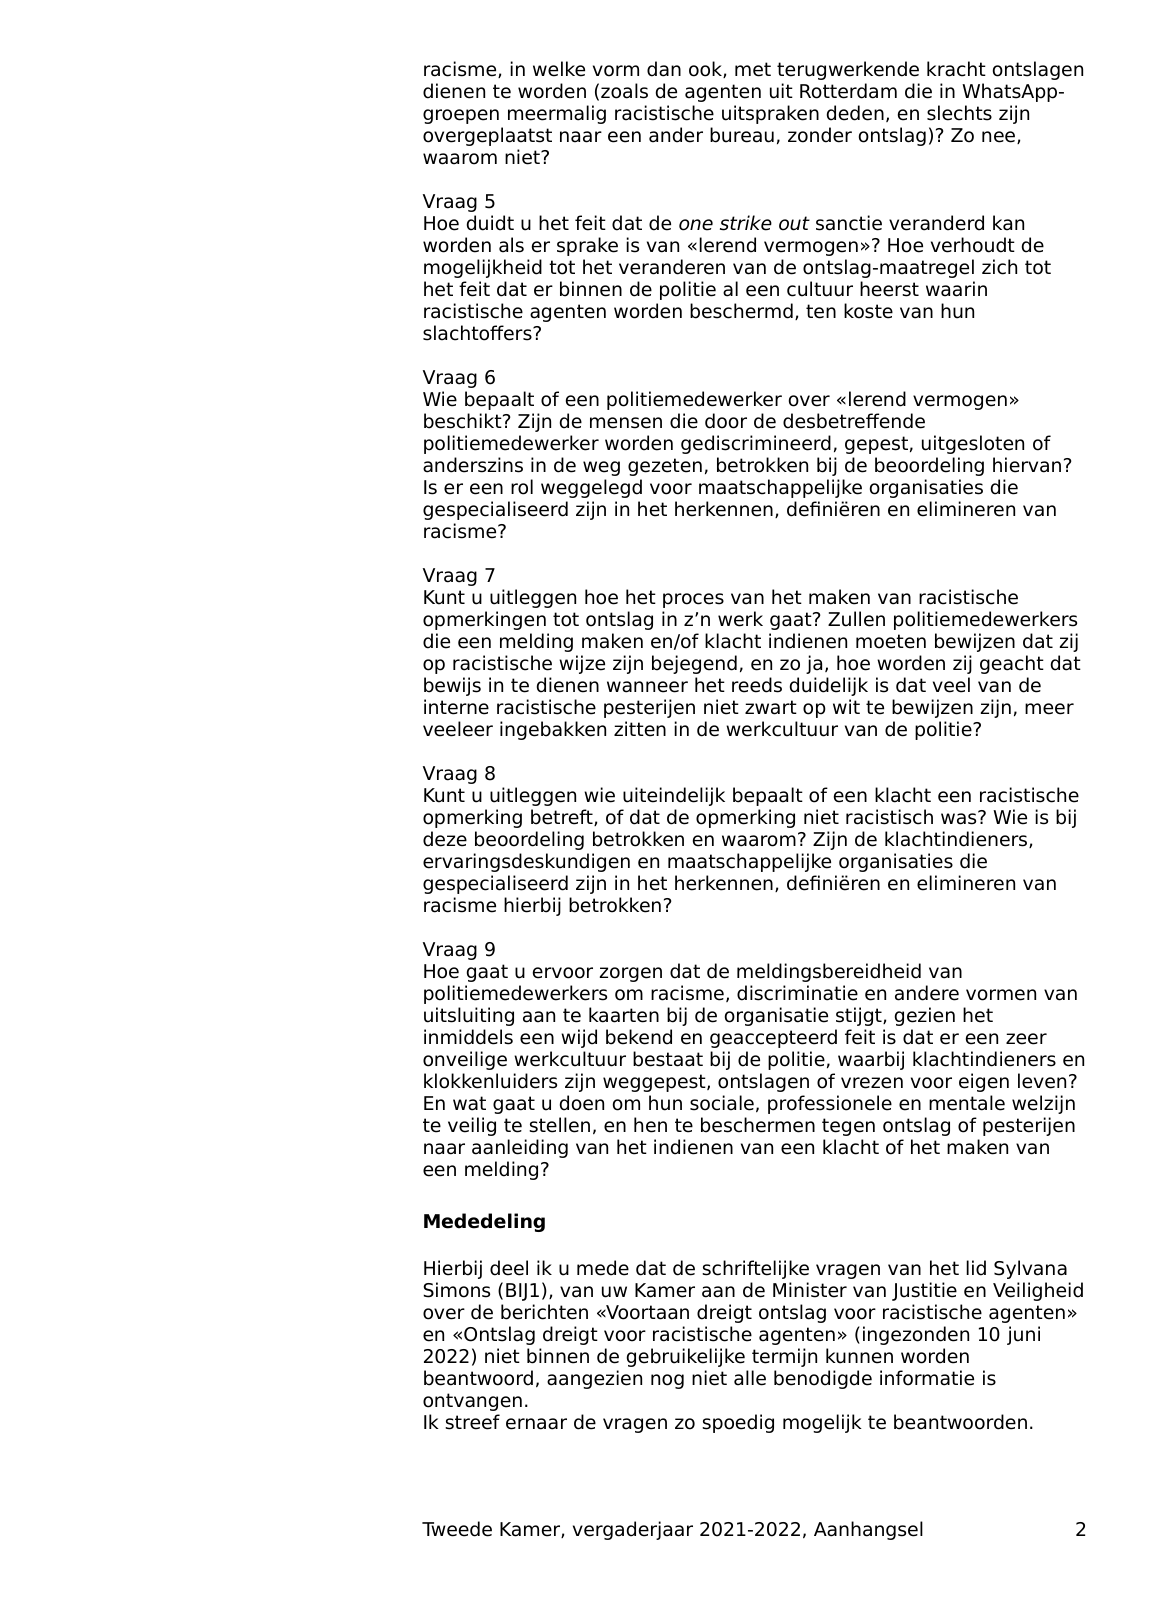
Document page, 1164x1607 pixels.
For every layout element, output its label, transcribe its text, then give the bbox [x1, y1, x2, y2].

text Vraag 8 [422, 763, 1087, 785]
text Vraag 5 [422, 191, 1087, 213]
text Vraag 7 [422, 565, 1087, 587]
text Kunt u uitleggen hoe het proces van het maken van racistische opmerkingen tot ontslag in z’n werk gaat? Zullen politiemedewerkers die een melding maken en/of klacht indienen moeten bewijzen dat zij op racistische wijze zijn bejegend, en zo ja, hoe worden zij geacht dat bewijs in te dienen wanneer het reeds duidelijk is dat veel van de interne racistische pesterijen niet zwart op wit te bewijzen zijn, meer veeleer ingebakken zitten in de werkcultuur van de politie? [422, 587, 1087, 741]
text Kunt u uitleggen wie uiteindelijk bepaalt of een klacht een racistische opmerking betreft, of dat de opmerking niet racistisch was? Wie is bij deze beoordeling betrokken en waarom? Zijn de klachtindieners, ervaringsdeskundigen en maatschappelijke organisaties die gespecialiseerd zijn in het herkennen, definiëren en elimineren van racisme hierbij betrokken? [422, 785, 1087, 917]
subtitle Mededeling [422, 1211, 1087, 1233]
text Wie bepaalt of een politiemedewerker over «lerend vermogen» beschikt? Zijn de mensen die door de desbetreffende politiemedewerker worden gediscrimineerd, gepest, uitgesloten of anderszins in de weg gezeten, betrokken bij de beoordeling hiervan? Is er een rol weggelegd voor maatschappelijke organisaties die gespecialiseerd zijn in het herkennen, definiëren en elimineren van racisme? [422, 389, 1087, 543]
text racisme, in welke vorm dan ook, met terugwerkende kracht ontslagen dienen te worden (zoals de agenten uit Rotterdam die in WhatsApp-groepen meermalig racistische uitspraken deden, en slechts zijn overgeplaatst naar een ander bureau, zonder ontslag)? Zo nee, waarom niet? [422, 59, 1087, 169]
text Hoe duidt u het feit dat de one strike out sanctie veranderd kan worden als er sprake is van «lerend vermogen»? Hoe verhoudt de mogelijkheid tot het veranderen van de ontslag-maatregel zich tot het feit dat er binnen de politie al een cultuur heerst waarin racistische agenten worden beschermd, ten koste van hun slachtoffers? [422, 213, 1087, 345]
text Ik streef ernaar de vragen zo spoedig mogelijk te beantwoorden. [422, 1412, 1087, 1434]
text Hierbij deel ik u mede dat de schriftelijke vragen van het lid Sylvana Simons (BIJ1), van uw Kamer aan de Minister van Justitie en Veiligheid over de berichten «Voortaan dreigt ontslag voor racistische agenten» en «Ontslag dreigt voor racistische agenten» (ingezonden 10 juni 2022) niet binnen de gebruikelijke termijn kunnen worden beantwoord, aangezien nog niet alle benodigde informatie is ontvangen. [422, 1258, 1087, 1412]
text Vraag 6 [422, 367, 1087, 389]
text Vraag 9 [422, 939, 1087, 961]
text Hoe gaat u ervoor zorgen dat de meldingsbereidheid van politiemedewerkers om racisme, discriminatie en andere vormen van uitsluiting aan te kaarten bij de organisatie stijgt, gezien het inmiddels een wijd bekend en geaccepteerd feit is dat er een zeer onveilige werkcultuur bestaat bij de politie, waarbij klachtindieners en klokkenluiders zijn weggepest, ontslagen of vrezen voor eigen leven? En wat gaat u doen om hun sociale, professionele en mentale welzijn te veilig te stellen, en hen te beschermen tegen ontslag of pesterijen naar aanleiding van het indienen van een klacht of het maken van een melding? [422, 961, 1087, 1181]
